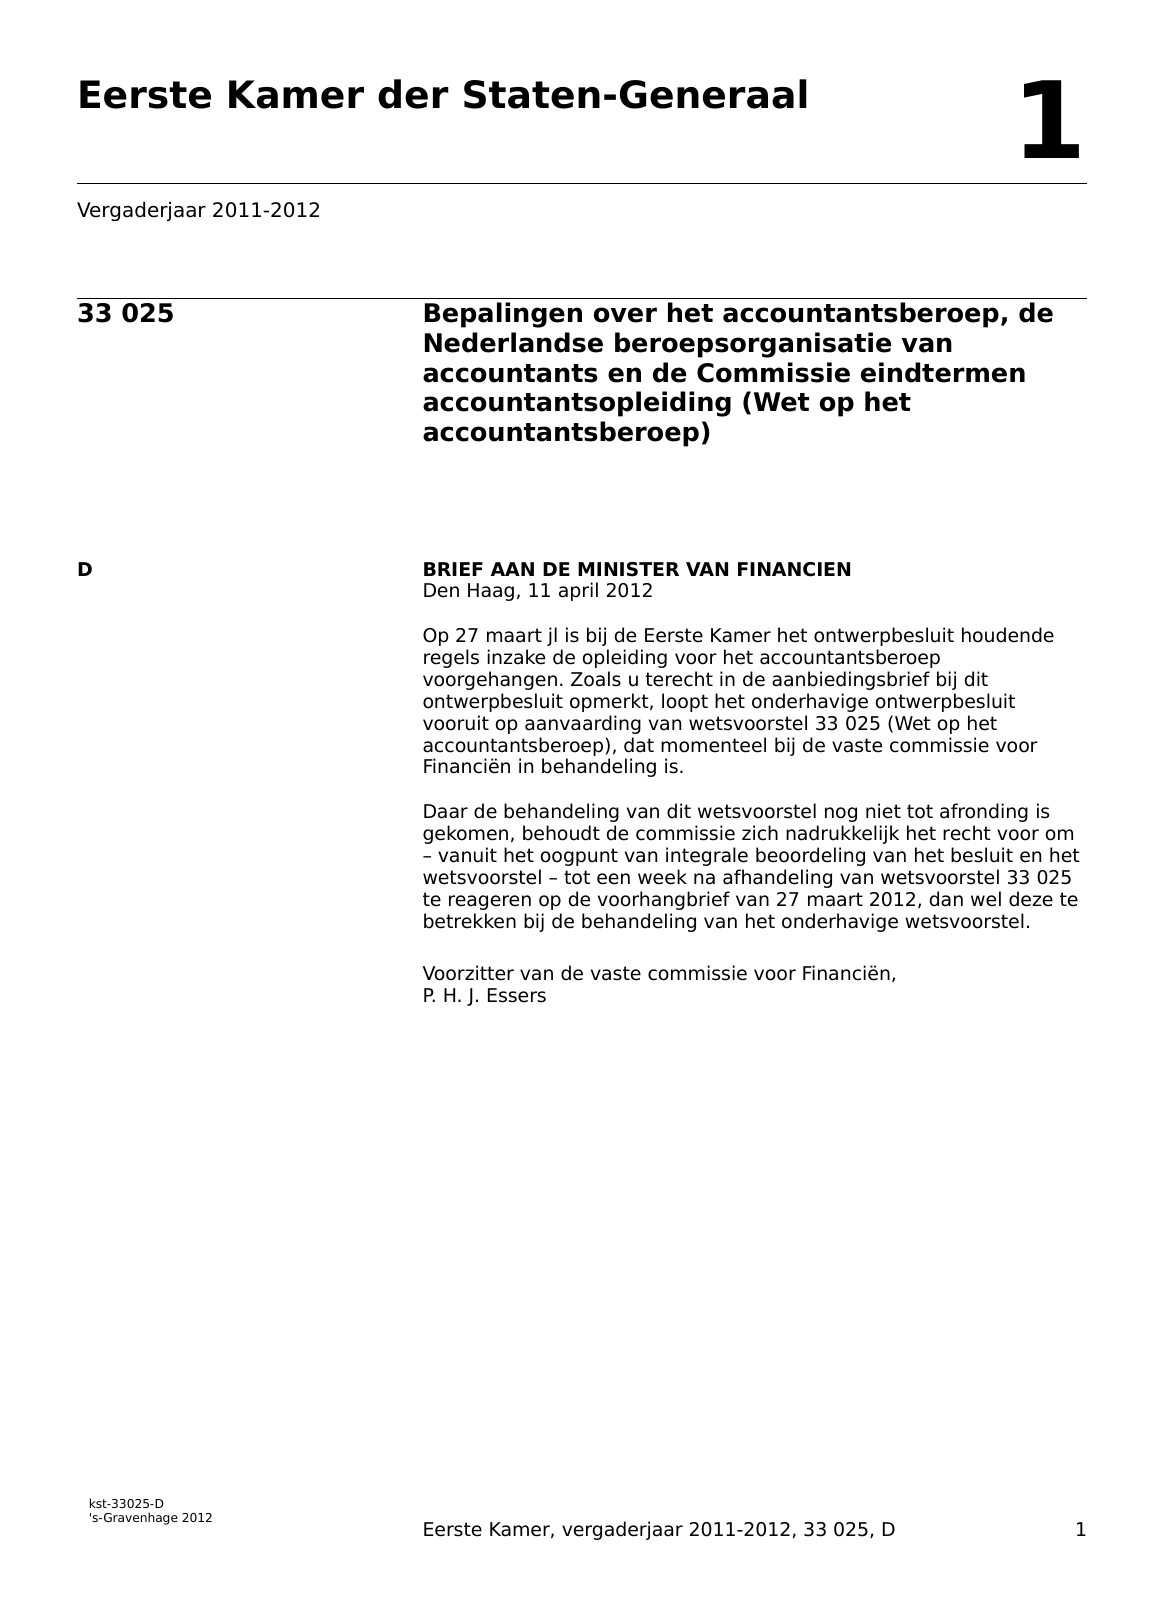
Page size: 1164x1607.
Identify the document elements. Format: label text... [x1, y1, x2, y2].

text Op 27 maart jl is bij de Eerste Kamer het ontwerpbesluit houdende regels inzake de opleiding voor het accountantsberoep voorgehangen. Zoals u terecht in de aanbiedingsbrief bij dit ontwerpbesluit opmerkt, loopt het onderhavige ontwerpbesluit vooruit op aanvaarding van wetsvoorstel 33 025 (Wet op het accountantsberoep), dat momenteel bij de vaste commissie voor Financiën in behandeling is. [422, 624, 1087, 778]
table_header Eerste Kamer der Staten-Generaal [77, 59, 886, 183]
subtitle 33 025 Bepalingen over het accountantsberoep, de Nederlandse beroepsorganisatie van accountants en de Commissie eindtermen accountantsopleiding (Wet op het accountantsberoep) [77, 299, 1087, 447]
text Voorzitter van de vaste commissie voor Financiën, P. H. J. Essers [422, 962, 1087, 1006]
table_header 1 [886, 59, 1087, 183]
text Den Haag, 11 april 2012 [422, 580, 1087, 602]
table_cell Vergaderjaar 2011-2012 [77, 184, 1087, 298]
text Daar de behandeling van dit wetsvoorstel nog niet tot afronding is gekomen, behoudt de commissie zich nadrukkelijk het recht voor om – vanuit het oogpunt van integrale beoordeling van het besluit en het wetsvoorstel – tot een week na afhandeling van wetsvoorstel 33 025 te reageren op de voorhangbrief van 27 maart 2012, dan wel deze te betrekken bij de behandeling van het onderhavige wetsvoorstel. [422, 801, 1087, 932]
text kst-33025-D [88, 1497, 323, 1511]
text 's-Gravenhage 2012 [88, 1511, 323, 1525]
subtitle D BRIEF AAN DE MINISTER VAN FINANCIEN [77, 558, 1087, 580]
